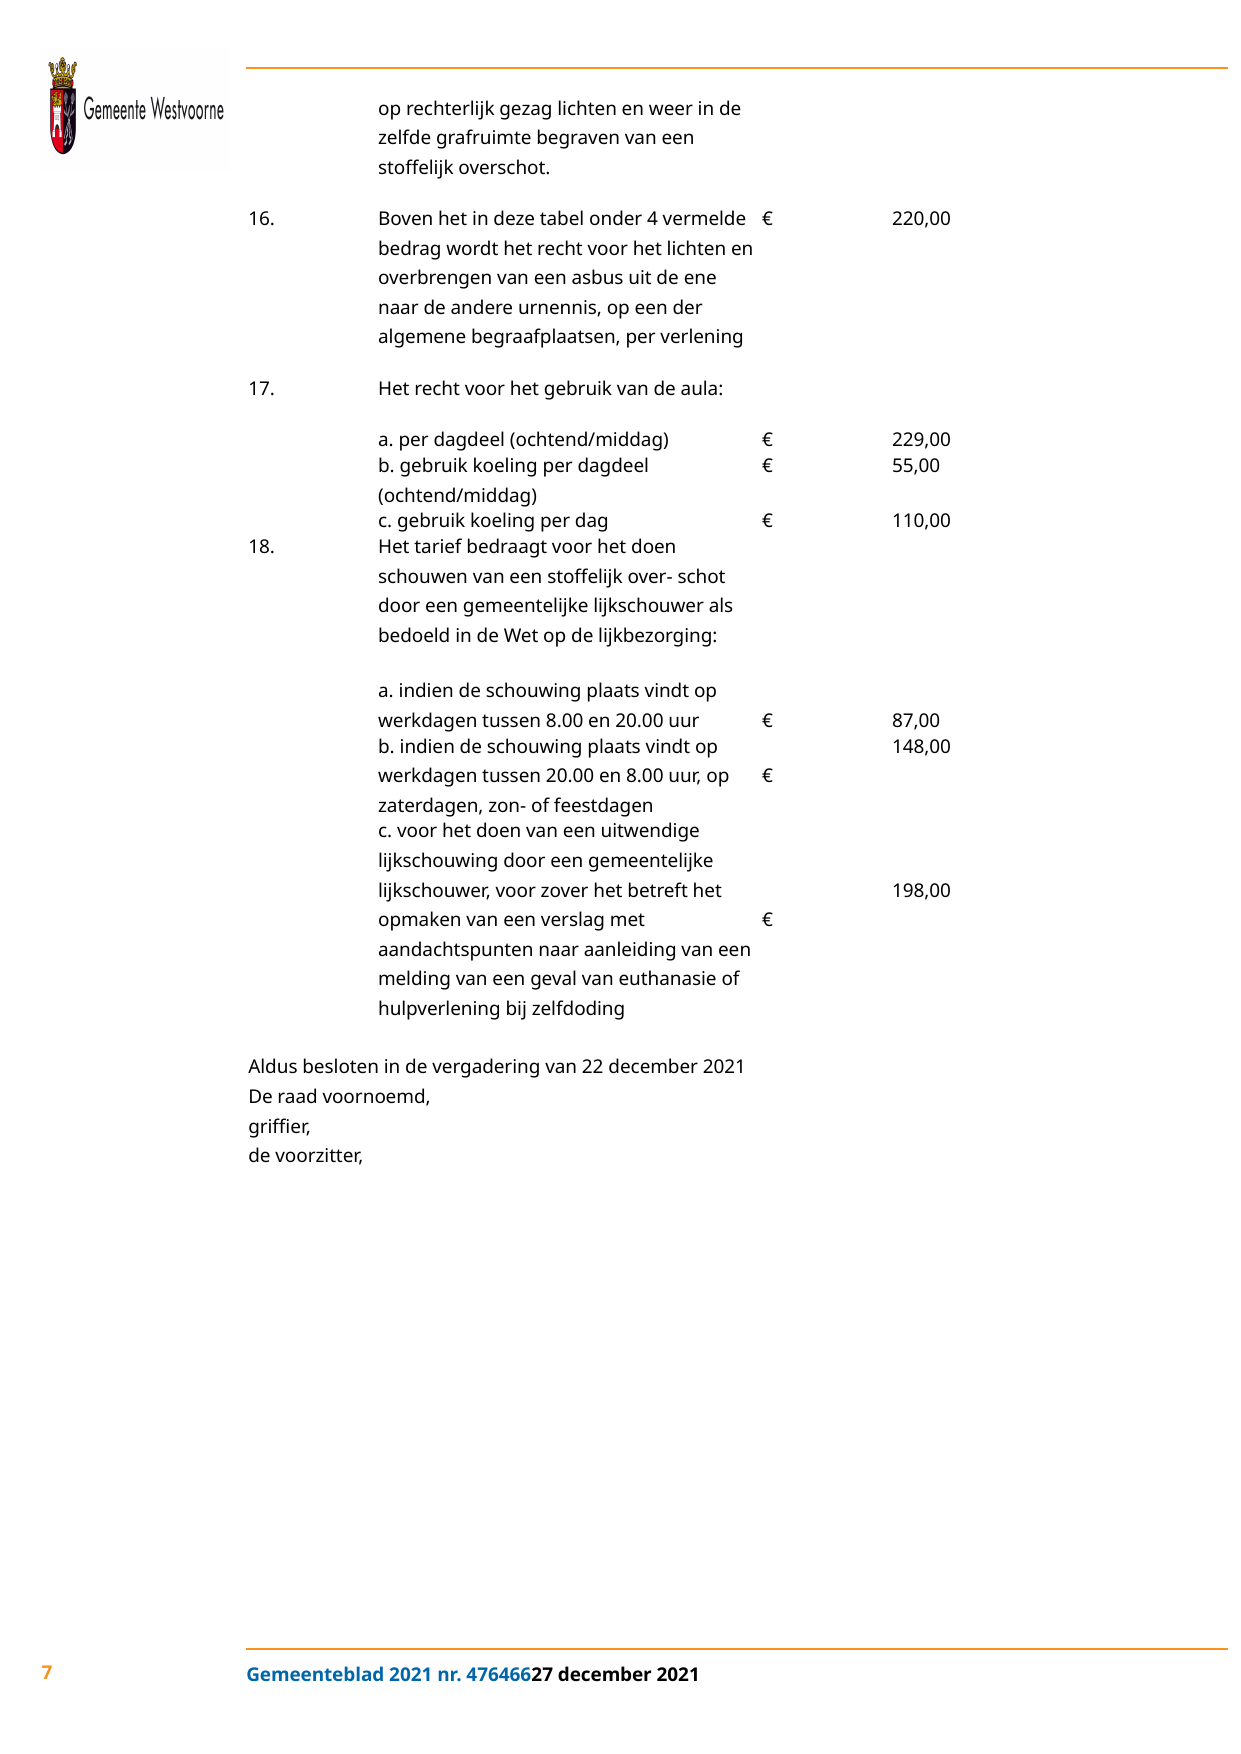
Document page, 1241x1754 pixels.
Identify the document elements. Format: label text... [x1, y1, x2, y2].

table_cell Het tarief bedraagt voor het doen schouwen van een stoffelijk over- schot door een gemeentelijke lijkschouwer als bedoeld in de Wet op de lijkbezorging: [378, 534, 762, 677]
table_cell [1022, 678, 1152, 733]
table_cell [248, 453, 378, 508]
table_cell € [762, 508, 892, 533]
table_cell c. gebruik koeling per dag [378, 508, 762, 533]
table_cell [1022, 453, 1152, 508]
table_cell [762, 350, 892, 375]
table_cell [1022, 401, 1152, 427]
table_cell [248, 508, 378, 533]
table_cell Boven het in deze tabel onder 4 vermelde bedrag wordt het recht voor het lichten en overbrengen van een asbus uit de ene naar de andere urnennis, op een der algemene begraafplaatsen, per verlening [378, 205, 762, 349]
table_cell [1022, 350, 1152, 375]
text griffier, [248, 1113, 1152, 1139]
table_cell € [762, 818, 892, 1021]
table_cell [892, 180, 1022, 205]
table_cell [892, 534, 1022, 677]
table_cell 229,00 [892, 427, 1022, 452]
table_cell [1022, 534, 1152, 677]
table_cell [378, 350, 762, 375]
table_cell [1022, 180, 1152, 205]
table_cell [762, 180, 892, 205]
table_cell [248, 818, 378, 1021]
table_cell € [762, 453, 892, 508]
table_cell [1022, 508, 1152, 533]
table_cell [248, 678, 378, 733]
table_cell 110,00 [892, 508, 1022, 533]
table_cell [762, 534, 892, 677]
text De raad voornoemd, [248, 1083, 1152, 1109]
picture [41, 47, 231, 172]
table_cell 16. [248, 205, 378, 349]
table_cell 55,00 [892, 453, 1022, 508]
table_cell b. gebruik koeling per dagdeel (ochtend/middag) [378, 453, 762, 508]
table_cell c. voor het doen van een uitwendige lijkschouwing door een gemeentelijke lijkschouwer, voor zover het betreft het opmaken van een verslag met aandachtspunten naar aanleiding van een melding van een geval van euthanasie of hulpverlening bij zelfdoding [378, 818, 762, 1021]
table_cell 17. [248, 375, 378, 401]
table_cell a. indien de schouwing plaats vindt op werkdagen tussen 8.00 en 20.00 uur [378, 678, 762, 733]
table_cell [1022, 427, 1152, 452]
table_cell [892, 375, 1022, 401]
table_cell [892, 350, 1022, 375]
text Aldus besloten in de vergadering van 22 december 2021 [248, 1054, 1152, 1079]
table_cell 148,00 [892, 733, 1022, 818]
table_cell [1022, 205, 1152, 349]
table_cell [762, 375, 892, 401]
table_cell 198,00 [892, 818, 1022, 1021]
table_cell 87,00 [892, 678, 1022, 733]
table_cell [378, 180, 762, 205]
table_cell € [762, 733, 892, 818]
table_cell [762, 401, 892, 427]
table_cell [1022, 818, 1152, 1021]
table_cell € [762, 678, 892, 733]
table_cell [248, 427, 378, 452]
table_cell 220,00 [892, 205, 1022, 349]
table_cell € [762, 205, 892, 349]
text de voorzitter, [248, 1142, 1152, 1168]
table_cell € [762, 427, 892, 452]
table_cell 18. [248, 534, 378, 677]
table_cell [1022, 375, 1152, 401]
table_cell [892, 401, 1022, 427]
table_cell a. per dagdeel (ochtend/middag) [378, 427, 762, 452]
table_cell [248, 180, 378, 205]
table_cell [248, 95, 378, 180]
table_cell [248, 401, 378, 427]
table_cell [1022, 95, 1152, 180]
table_cell [248, 350, 378, 375]
table_cell b. indien de schouwing plaats vindt op werkdagen tussen 20.00 en 8.00 uur, op zaterdagen, zon- of feestdagen [378, 733, 762, 818]
table_cell [248, 733, 378, 818]
table_cell [378, 401, 762, 427]
table_cell Het recht voor het gebruik van de aula: [378, 375, 762, 401]
table_cell op rechterlijk gezag lichten en weer in de zelfde grafruimte begraven van een stoffelijk overschot. [378, 95, 762, 180]
table_cell [892, 95, 1022, 180]
table_cell [1022, 733, 1152, 818]
table_cell [762, 95, 892, 180]
